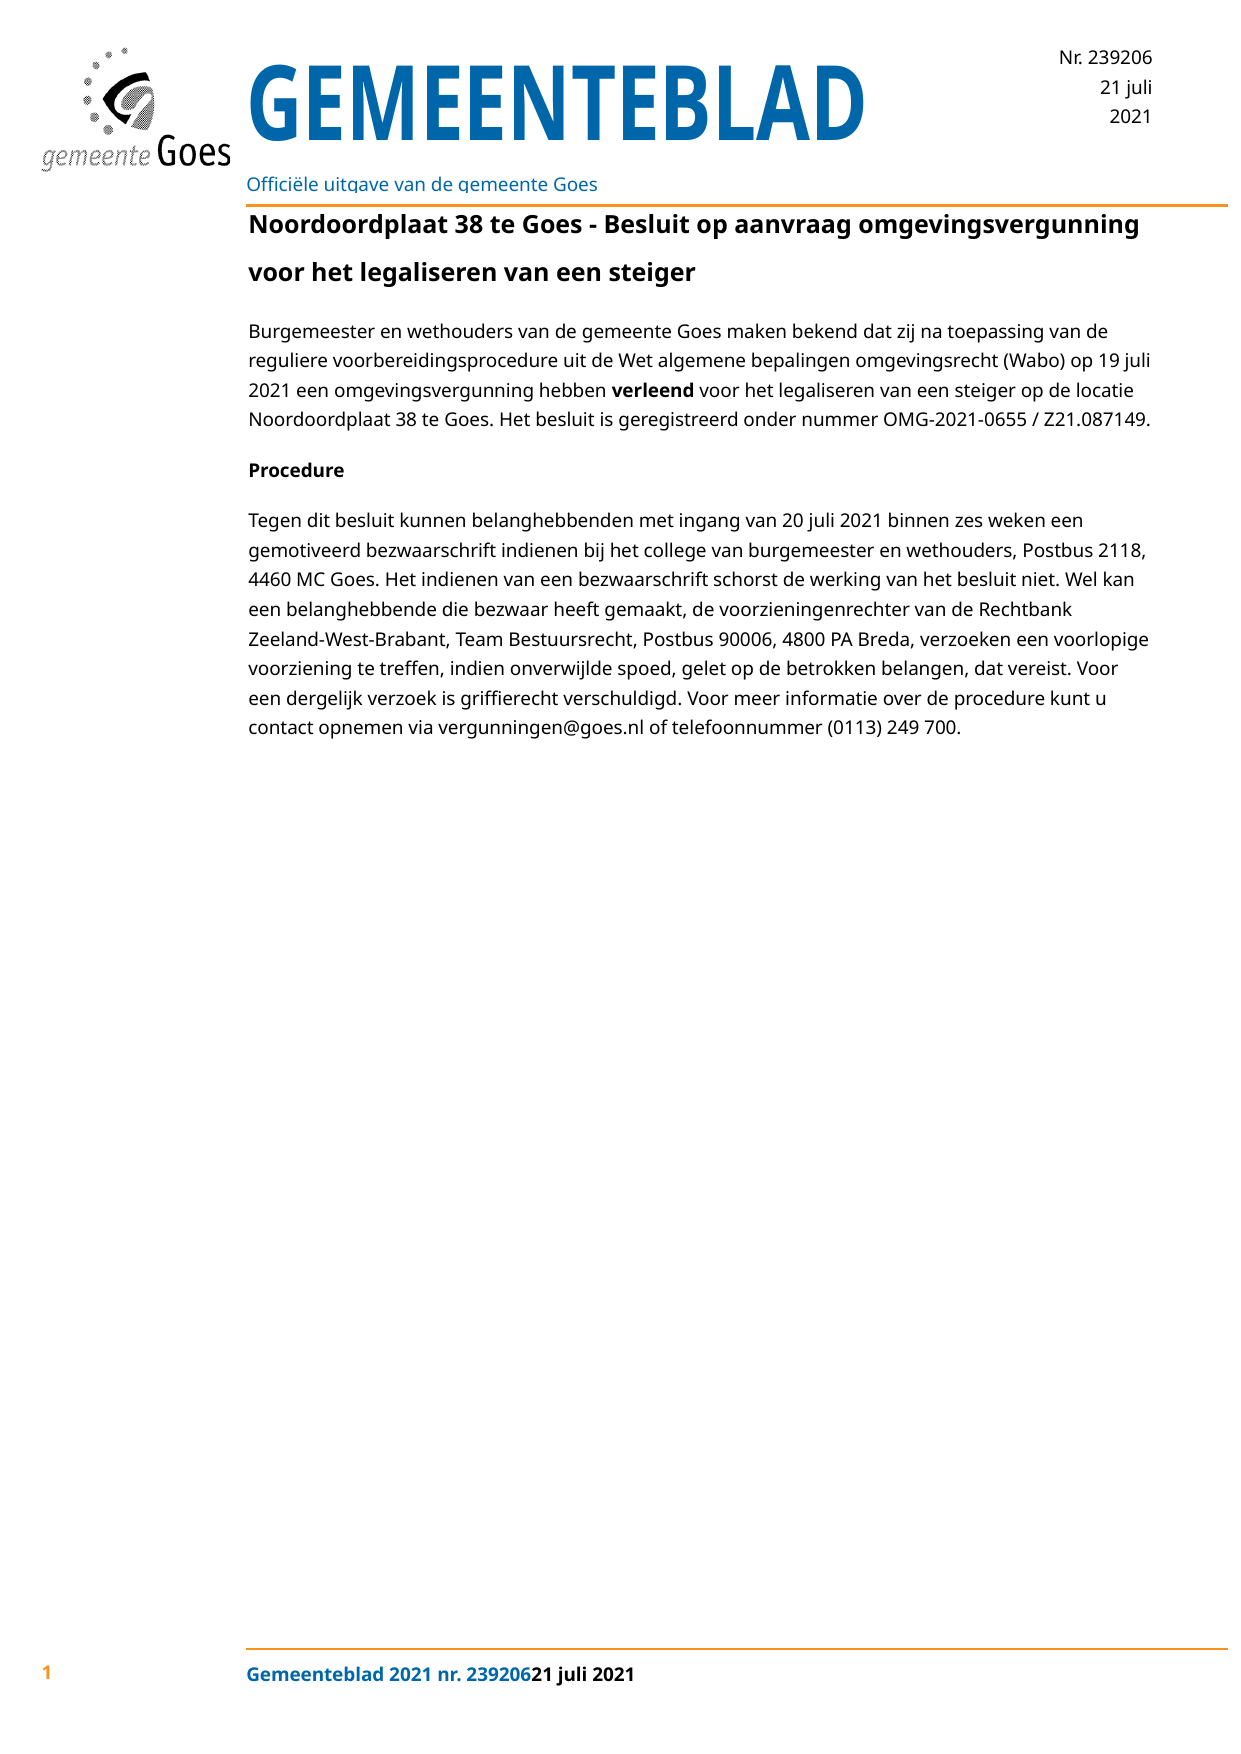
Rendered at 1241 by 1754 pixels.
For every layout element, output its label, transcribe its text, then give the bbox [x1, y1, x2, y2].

text Burgemeester en wethouders van de gemeente Goes maken bekend dat zij na toepassing van de reguliere voorbereidingsprocedure uit de Wet algemene bepalingen omgevingsrecht (Wabo) op 19 juli 2021 een omgevingsvergunning hebben verleend voor het legaliseren van een steiger op de locatie Noordoordplaat 38 te Goes. Het besluit is geregistreerd onder nummer OMG-2021-0655 / Z21.087149. [248, 318, 1152, 432]
text Tegen dit besluit kunnen belanghebbenden met ingang van 20 juli 2021 binnen zes weken een gemotiveerd bezwaarschrift indienen bij het college van burgemeester en wethouders, Postbus 2118, 4460 MC Goes. Het indienen van een bezwaarschrift schorst de werking van het besluit niet. Wel kan een belanghebbende die bezwaar heeft gemaakt, de voorzieningenrechter van de Rechtbank Zeeland-West-Brabant, Team Bestuursrecht, Postbus 90006, 4800 PA Breda, verzoeken een voorlopige voorziening te treffen, indien onverwijlde spoed, gelet op de betrokken belangen, dat vereist. Voor een dergelijk verzoek is griffierecht verschuldigd. Voor meer informatie over de procedure kunt u contact opnemen via vergunningen@goes.nl of telefoonnummer (0113) 249 700. [248, 507, 1152, 740]
picture [41, 47, 231, 172]
text Procedure [248, 457, 1152, 483]
text Noordoordplaat 38 te Goes - Besluit op aanvraag omgevingsvergunning voor het legaliseren van een steiger [248, 207, 1152, 288]
